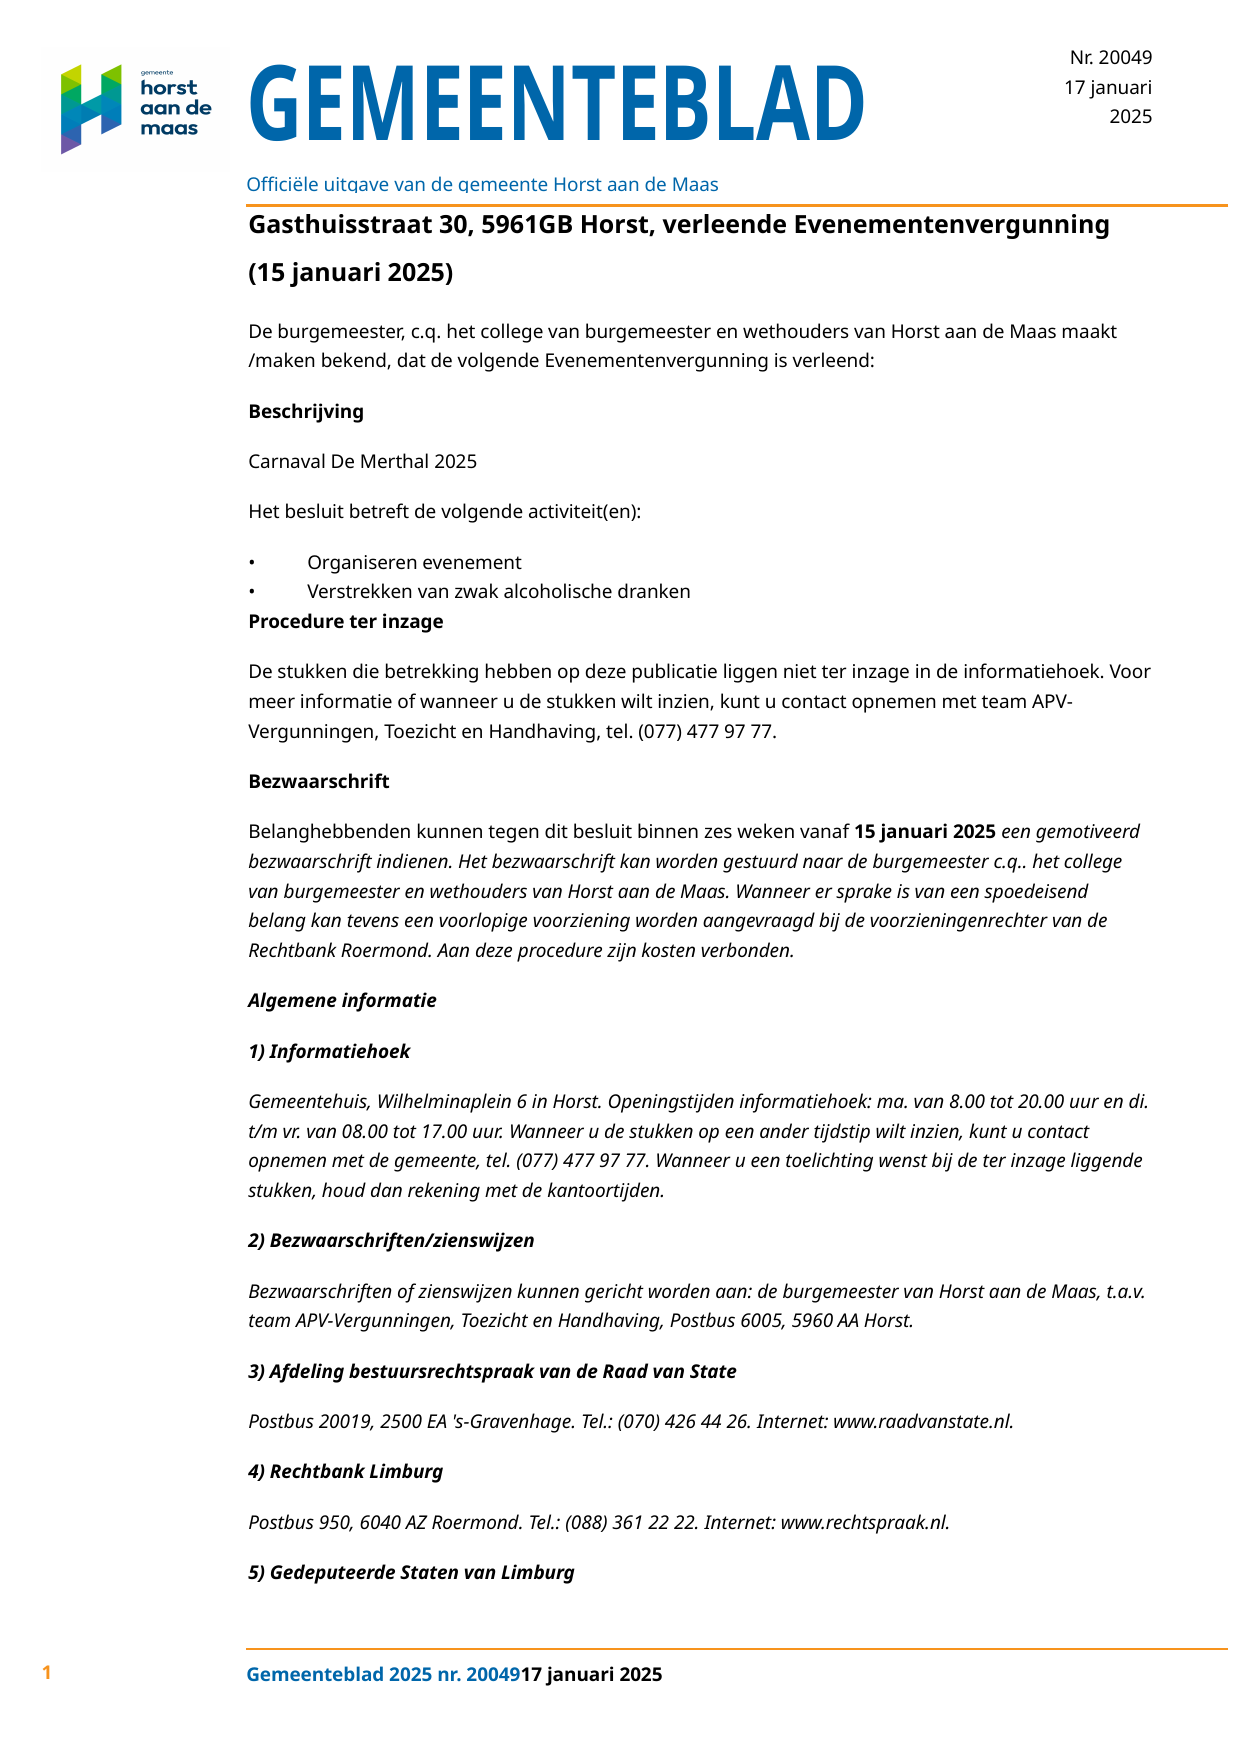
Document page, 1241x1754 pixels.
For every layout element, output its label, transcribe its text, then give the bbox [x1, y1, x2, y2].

text Carnaval De Merthal 2025 [248, 448, 1152, 474]
text De stukken die betrekking hebben op deze publicatie liggen niet ter inzage in de informatiehoek. Voor meer informatie of wanneer u de stukken wilt inzien, kunt u contact opnemen met team APV-Vergunningen, Toezicht en Handhaving, tel. (077) 477 97 77. [248, 659, 1152, 744]
text Het besluit betreft de volgende activiteit(en): [248, 499, 1152, 524]
text Postbus 20019, 2500 EA 's-Gravenhage. Tel.: (070) 426 44 26. Internet: www.raadvanstate.nl. [248, 1408, 1152, 1434]
text Gasthuisstraat 30, 5961GB Horst, verleende Evenementenvergunning (15 januari 2025) [248, 207, 1152, 288]
text Beschrijving [248, 398, 1152, 424]
list Organiseren evenement [248, 549, 1152, 575]
text 5) Gedeputeerde Staten van Limburg [248, 1559, 1152, 1585]
text 1) Informatiehoek [248, 1038, 1152, 1064]
text 2) Bezwaarschriften/zienswijzen [248, 1227, 1152, 1253]
text Gemeentehuis, Wilhelminaplein 6 in Horst. Openingstijden informatiehoek: ma. van 8.00 tot 20.00 uur en di. t/m vr. van 08.00 tot 17.00 uur. Wanneer u de stukken op een ander tijdstip wilt inzien, kunt u contact opnemen met de gemeente, tel. (077) 477 97 77. Wanneer u een toelichting wenst bij de ter inzage liggende stukken, houd dan rekening met de kantoortijden. [248, 1088, 1152, 1203]
text Belanghebbenden kunnen tegen dit besluit binnen zes weken vanaf 15 januari 2025 een gemotiveerd bezwaarschrift indienen. Het bezwaarschrift kan worden gestuurd naar de burgemeester c.q.. het college van burgemeester en wethouders van Horst aan de Maas. Wanneer er sprake is van een spoedeisend belang kan tevens een voorlopige voorziening worden aangevraagd bij de voorzieningenrechter van de Rechtbank Roermond. Aan deze procedure zijn kosten verbonden. [248, 819, 1152, 963]
text De burgemeester, c.q. het college van burgemeester en wethouders van Horst aan de Maas maakt /maken bekend, dat de volgende Evenementenvergunning is verleend: [248, 318, 1152, 373]
text 3) Afdeling bestuursrechtspraak van de Raad van State [248, 1358, 1152, 1384]
list Verstrekken van zwak alcoholische dranken [248, 579, 1152, 604]
text Bezwaarschriften of zienswijzen kunnen gericht worden aan: de burgemeester van Horst aan de Maas, t.a.v. team APV-Vergunningen, Toezicht en Handhaving, Postbus 6005, 5960 AA Horst. [248, 1278, 1152, 1333]
text Algemene informatie [248, 987, 1152, 1013]
text Procedure ter inzage [248, 608, 1152, 634]
text Postbus 950, 6040 AZ Roermond. Tel.: (088) 361 22 22. Internet: www.rechtspraak.nl. [248, 1509, 1152, 1535]
picture [41, 47, 231, 172]
text 4) Rechtbank Limburg [248, 1459, 1152, 1484]
text Bezwaarschrift [248, 768, 1152, 794]
